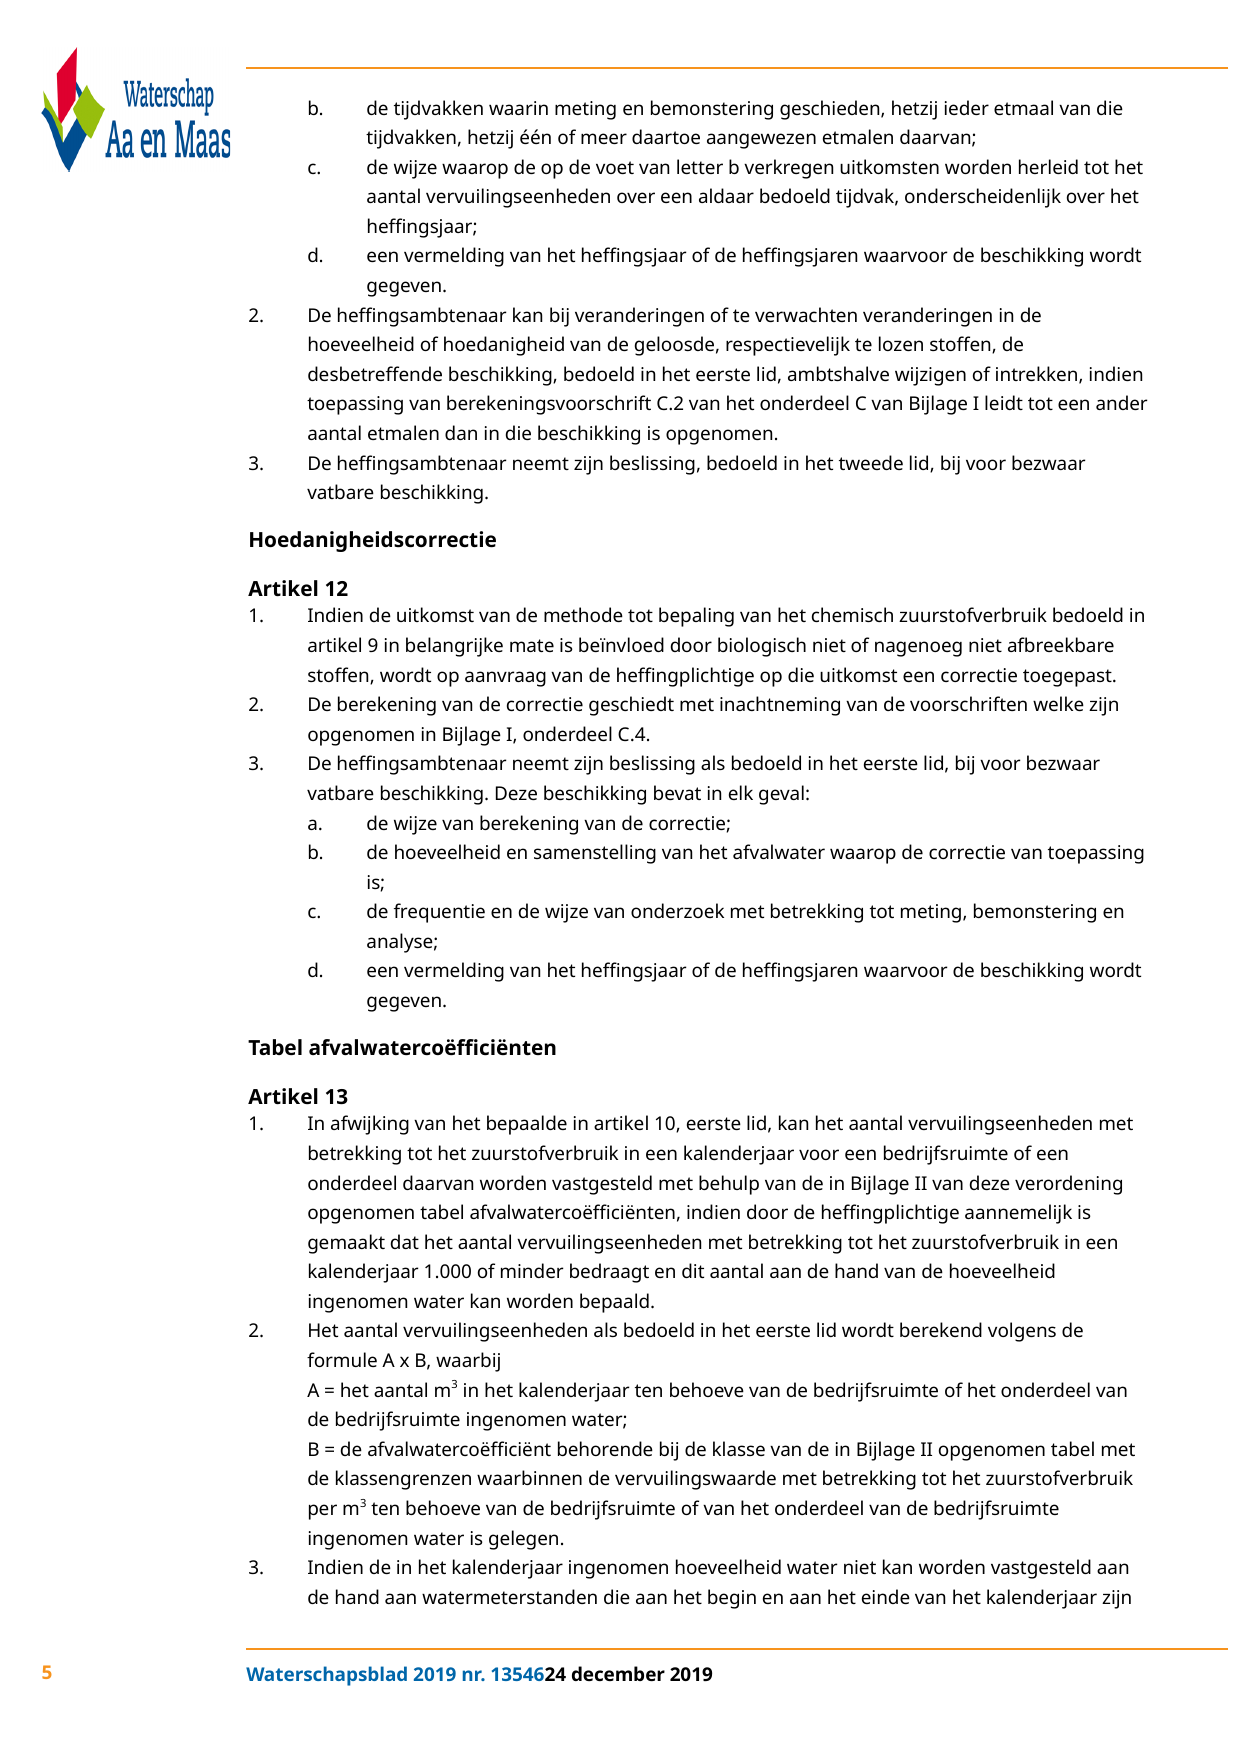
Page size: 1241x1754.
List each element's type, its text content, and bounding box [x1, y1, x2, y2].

list De heffingsambtenaar neemt zijn beslissing, bedoeld in het tweede lid, bij voor bezwaar vatbare beschikking. [248, 450, 1152, 505]
list de hoeveelheid en samenstelling van het afvalwater waarop de correctie van toepassing is; [307, 839, 1152, 895]
text Tabel afvalwatercoëfficiënten [248, 1033, 1152, 1061]
text Artikel 12 [248, 574, 1152, 603]
list A = het aantal m3 in het kalenderjaar ten behoeve van de bedrijfsruimte of het onderdeel van de bedrijfsruimte ingenomen water; [248, 1377, 1152, 1432]
list De heffingsambtenaar neemt zijn beslissing als bedoeld in het eerste lid, bij voor bezwaar vatbare beschikking. Deze beschikking bevat in elk geval: [248, 751, 1152, 806]
list Indien de uitkomst van de methode tot bepaling van het chemisch zuurstofverbruik bedoeld in artikel 9 in belangrijke mate is beïnvloed door biologisch niet of nagenoeg niet afbreekbare stoffen, wordt op aanvraag van de heffingplichtige op die uitkomst een correctie toegepast. [248, 603, 1152, 688]
list een vermelding van het heffingsjaar of de heffingsjaren waarvoor de beschikking wordt gegeven. [307, 243, 1152, 298]
list de wijze waarop de op de voet van letter b verkregen uitkomsten worden herleid tot het aantal vervuilingseenheden over een aldaar bedoeld tijdvak, onderscheidenlijk over het heffingsjaar; [307, 154, 1152, 239]
list Het aantal vervuilingseenheden als bedoeld in het eerste lid wordt berekend volgens de formule A x B, waarbij [248, 1318, 1152, 1373]
text Artikel 13 [248, 1082, 1152, 1111]
list een vermelding van het heffingsjaar of de heffingsjaren waarvoor de beschikking wordt gegeven. [307, 958, 1152, 1013]
list de tijdvakken waarin meting en bemonstering geschieden, hetzij ieder etmaal van die tijdvakken, hetzij één of meer daartoe aangewezen etmalen daarvan; [307, 95, 1152, 150]
list De heffingsambtenaar kan bij veranderingen of te verwachten veranderingen in de hoeveelheid of hoedanigheid van de geloosde, respectievelijk te lozen stoffen, de desbetreffende beschikking, bedoeld in het eerste lid, ambtshalve wijzigen of intrekken, indien toepassing van berekeningsvoorschrift C.2 van het onderdeel C van Bijlage I leidt tot een ander aantal etmalen dan in die beschikking is opgenomen. [248, 302, 1152, 446]
list de wijze van berekening van de correctie; [307, 810, 1152, 836]
list De berekening van de correctie geschiedt met inachtneming van de voorschriften welke zijn opgenomen in Bijlage I, onderdeel C.4. [248, 691, 1152, 747]
list Indien de in het kalenderjaar ingenomen hoeveelheid water niet kan worden vastgesteld aan de hand aan watermeterstanden die aan het begin en aan het einde van het kalenderjaar zijn [248, 1554, 1152, 1610]
list In afwijking van het bepaalde in artikel 10, eerste lid, kan het aantal vervuilingseenheden met betrekking tot het zuurstofverbruik in een kalenderjaar voor een bedrijfsruimte of een onderdeel daarvan worden vastgesteld met behulp van de in Bijlage II van deze verordening opgenomen tabel afvalwatercoëfficiënten, indien door de heffingplichtige aannemelijk is gemaakt dat het aantal vervuilingseenheden met betrekking tot het zuurstofverbruik in een kalenderjaar 1.000 of minder bedraagt en dit aantal aan de hand van de hoeveelheid ingenomen water kan worden bepaald. [248, 1111, 1152, 1314]
list de frequentie en de wijze van onderzoek met betrekking tot meting, bemonstering en analyse; [307, 898, 1152, 954]
picture [41, 47, 231, 172]
text Hoedanigheidscorrectie [248, 525, 1152, 553]
list B = de afvalwatercoëfficiënt behorende bij de klasse van de in Bijlage II opgenomen tabel met de klassengrenzen waarbinnen de vervuilingswaarde met betrekking tot het zuurstofverbruik per m3 ten behoeve van de bedrijfsruimte of van het onderdeel van de bedrijfsruimte ingenomen water is gelegen. [248, 1436, 1152, 1551]
